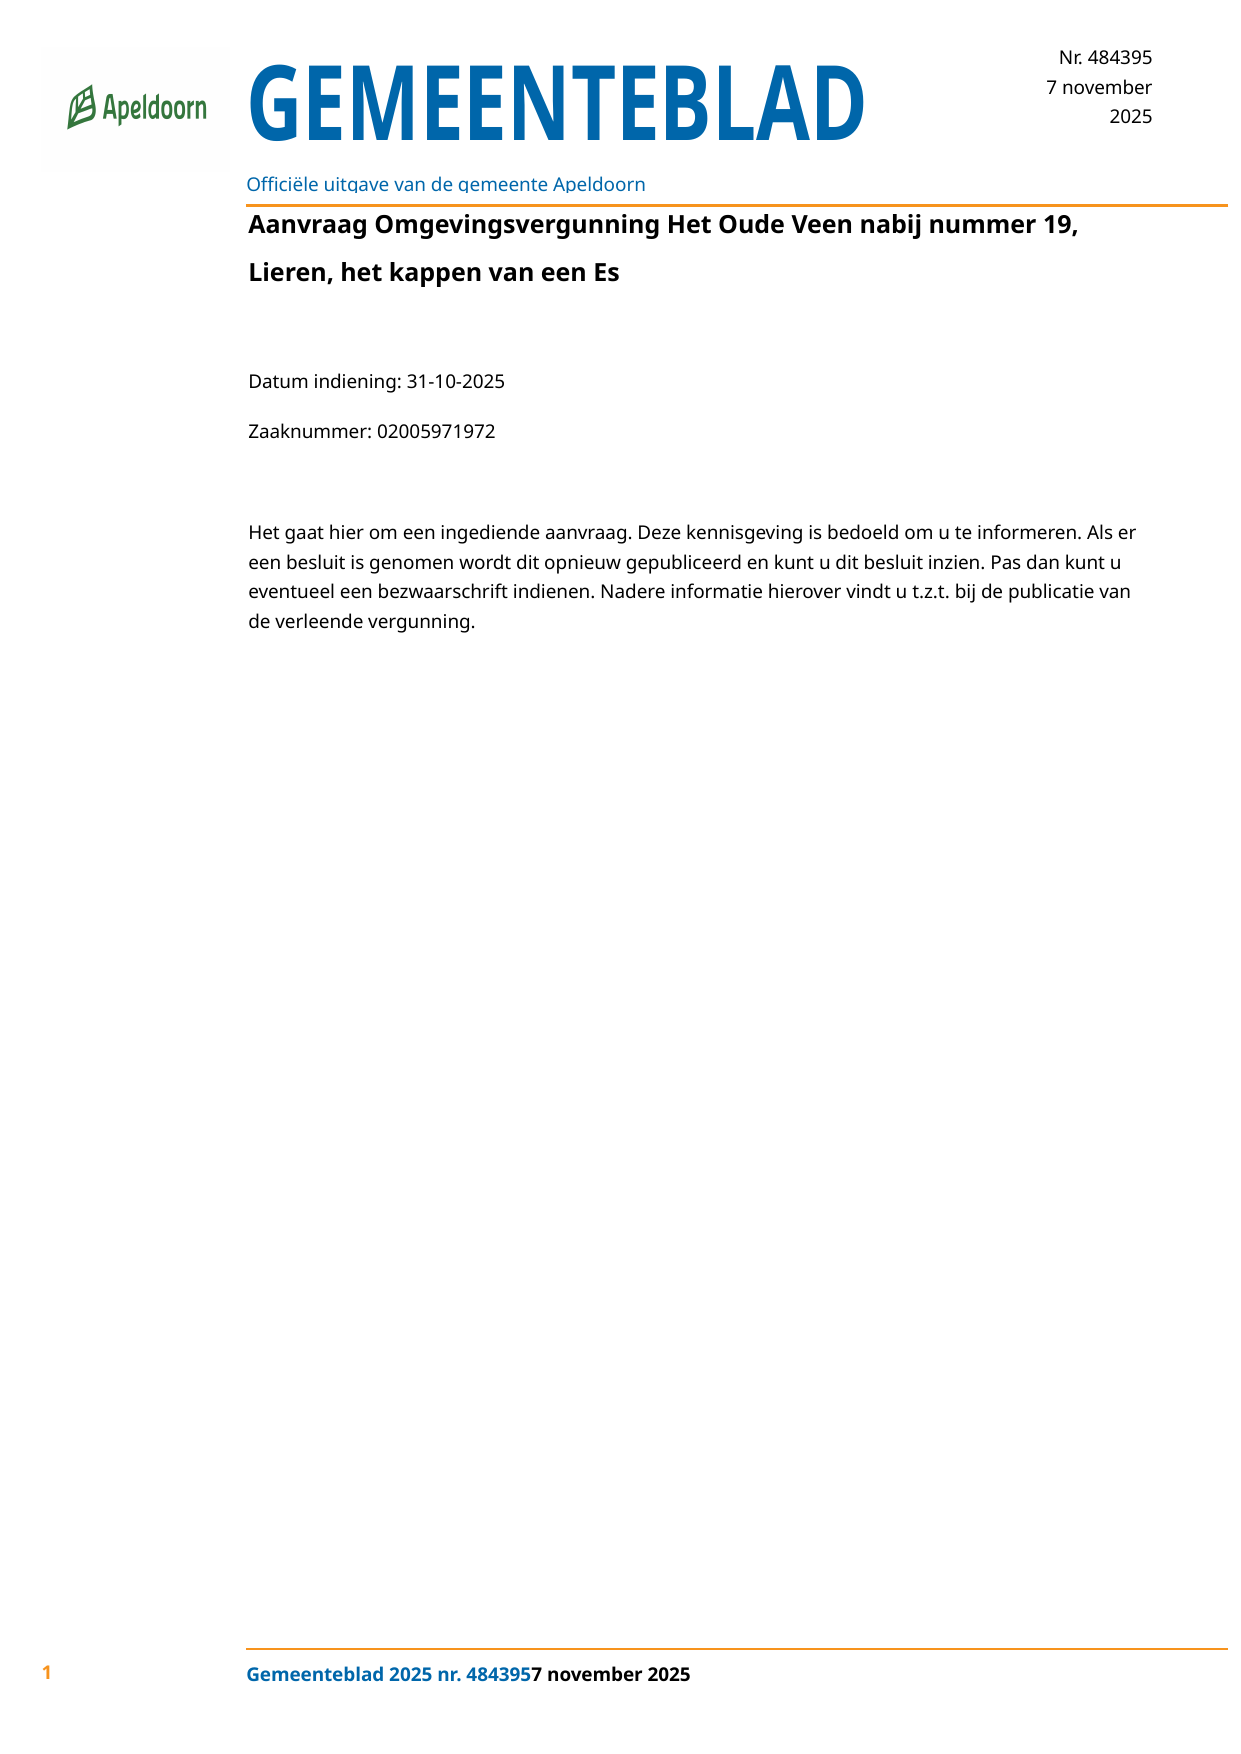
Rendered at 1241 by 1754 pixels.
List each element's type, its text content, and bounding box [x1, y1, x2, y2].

text Zaaknummer: 02005971972 [248, 419, 1152, 444]
text Datum indiening: 31-10-2025 [248, 368, 1152, 394]
picture [41, 47, 231, 172]
text Het gaat hier om een ingediende aanvraag. Deze kennisgeving is bedoeld om u te informeren. Als er een besluit is genomen wordt dit opnieuw gepubliceerd en kunt u dit besluit inzien. Pas dan kunt u eventueel een bezwaarschrift indienen. Nadere informatie hierover vindt u t.z.t. bij de publicatie van de verleende vergunning. [248, 519, 1152, 634]
text Aanvraag Omgevingsvergunning Het Oude Veen nabij nummer 19, Lieren, het kappen van een Es [248, 207, 1152, 288]
